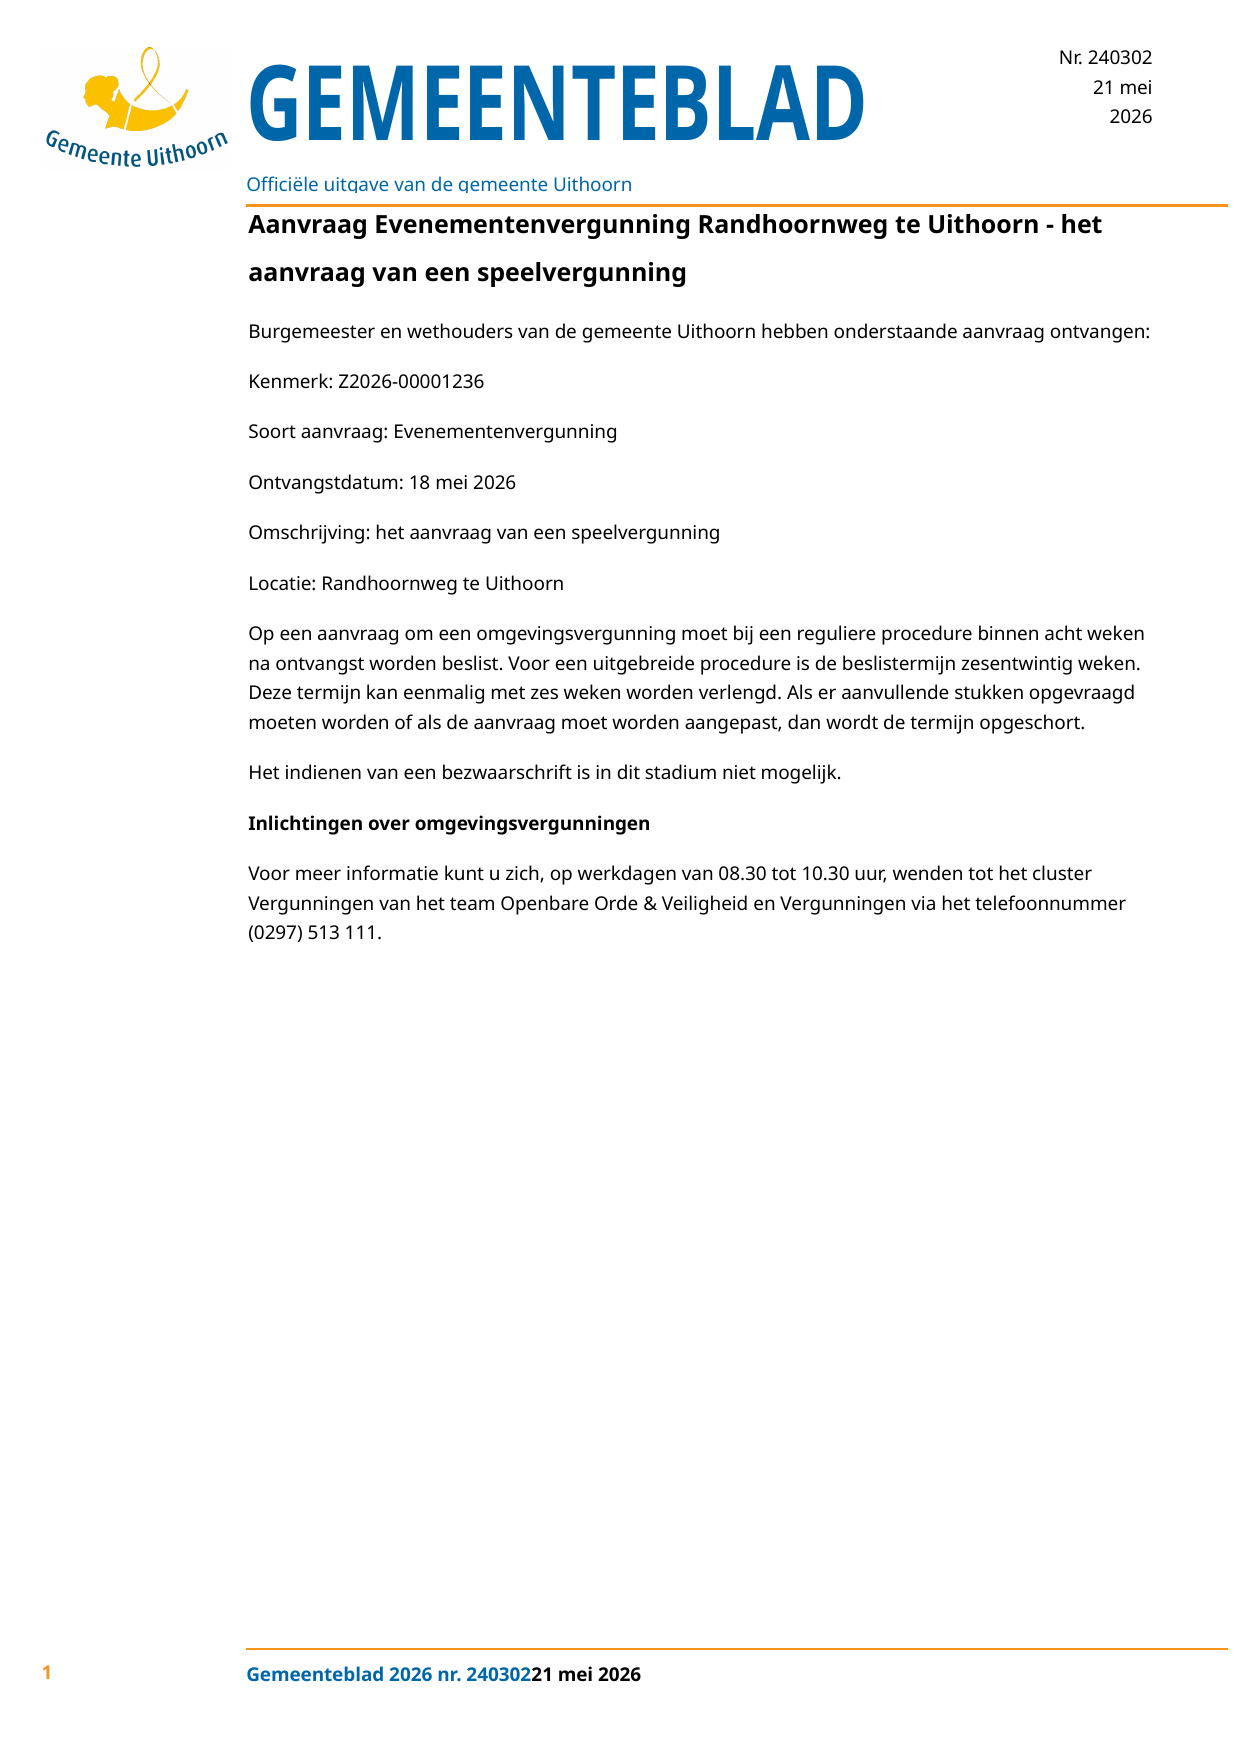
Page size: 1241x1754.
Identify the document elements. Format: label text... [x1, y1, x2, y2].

text Aanvraag Evenementenvergunning Randhoornweg te Uithoorn - het aanvraag van een speelvergunning [248, 207, 1152, 288]
text Voor meer informatie kunt u zich, op werkdagen van 08.30 tot 10.30 uur, wenden tot het cluster Vergunningen van het team Openbare Orde & Veiligheid en Vergunningen via het telefoonnummer (0297) 513 111. [248, 860, 1152, 945]
text Locatie: Randhoornweg te Uithoorn [248, 570, 1152, 596]
text Kenmerk: Z2026-00001236 [248, 368, 1152, 394]
text Inlichtingen over omgevingsvergunningen [248, 810, 1152, 836]
text Soort aanvraag: Evenementenvergunning [248, 419, 1152, 444]
text Het indienen van een bezwaarschrift is in dit stadium niet mogelijk. [248, 759, 1152, 785]
text Ontvangstdatum: 18 mei 2026 [248, 469, 1152, 495]
picture [41, 47, 231, 172]
text Omschrijving: het aanvraag van een speelvergunning [248, 519, 1152, 545]
text Op een aanvraag om een omgevingsvergunning moet bij een reguliere procedure binnen acht weken na ontvangst worden beslist. Voor een uitgebreide procedure is de beslistermijn zesentwintig weken. Deze termijn kan eenmalig met zes weken worden verlengd. Als er aanvullende stukken opgevraagd moeten worden of als de aanvraag moet worden aangepast, dan wordt de termijn opgeschort. [248, 620, 1152, 735]
text Burgemeester en wethouders van de gemeente Uithoorn hebben onderstaande aanvraag ontvangen: [248, 318, 1152, 344]
